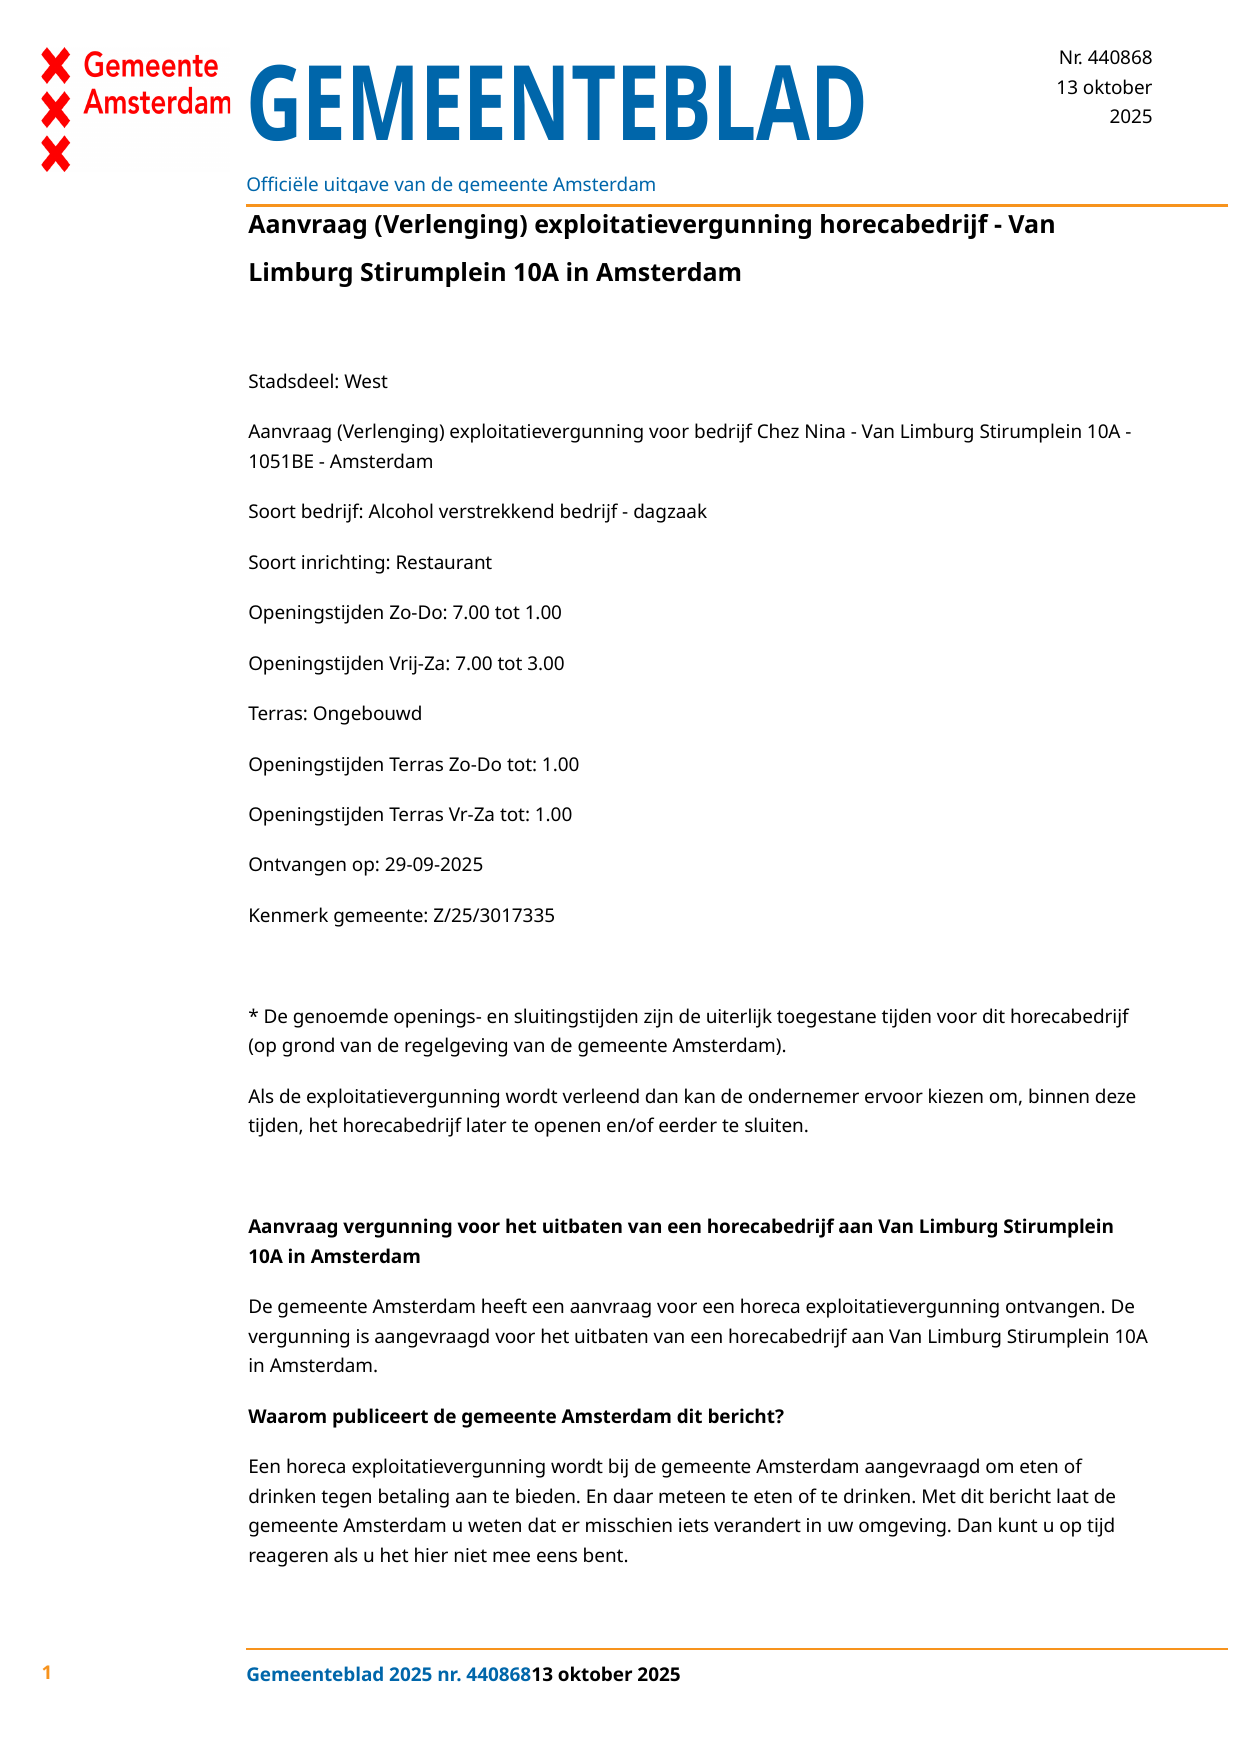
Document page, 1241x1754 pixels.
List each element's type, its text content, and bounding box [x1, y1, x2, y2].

text Aanvraag (Verlenging) exploitatievergunning voor bedrijf Chez Nina - Van Limburg Stirumplein 10A - 1051BE - Amsterdam [248, 419, 1152, 474]
text Als de exploitatievergunning wordt verleend dan kan de ondernemer ervoor kiezen om, binnen deze tijden, het horecabedrijf later te openen en/of eerder te sluiten. [248, 1083, 1152, 1138]
text Kenmerk gemeente: Z/25/3017335 [248, 902, 1152, 928]
text Openingstijden Vrij-Za: 7.00 tot 3.00 [248, 650, 1152, 676]
text Terras: Ongebouwd [248, 700, 1152, 726]
text Openingstijden Zo-Do: 7.00 tot 1.00 [248, 599, 1152, 625]
text Openingstijden Terras Vr-Za tot: 1.00 [248, 801, 1152, 827]
text De gemeente Amsterdam heeft een aanvraag voor een horeca exploitatievergunning ontvangen. De vergunning is aangevraagd voor het uitbaten van een horecabedrijf aan Van Limburg Stirumplein 10A in Amsterdam. [248, 1293, 1152, 1378]
text Aanvraag (Verlenging) exploitatievergunning horecabedrijf - Van Limburg Stirumplein 10A in Amsterdam [248, 207, 1152, 288]
text Waarom publiceert de gemeente Amsterdam dit bericht? [248, 1403, 1152, 1429]
text Stadsdeel: West [248, 368, 1152, 394]
text Een horeca exploitatievergunning wordt bij de gemeente Amsterdam aangevraagd om eten of drinken tegen betaling aan te bieden. En daar meteen te eten of te drinken. Met dit bericht laat de gemeente Amsterdam u weten dat er misschien iets verandert in uw omgeving. Dan kunt u op tijd reageren als u het hier niet mee eens bent. [248, 1453, 1152, 1568]
text Ontvangen op: 29-09-2025 [248, 852, 1152, 877]
text Aanvraag vergunning voor het uitbaten van een horecabedrijf aan Van Limburg Stirumplein 10A in Amsterdam [248, 1213, 1152, 1269]
text Soort bedrijf: Alcohol verstrekkend bedrijf - dagzaak [248, 499, 1152, 524]
picture [41, 47, 231, 172]
text * De genoemde openings- en sluitingstijden zijn de uiterlijk toegestane tijden voor dit horecabedrijf (op grond van de regelgeving van de gemeente Amsterdam). [248, 1003, 1152, 1058]
text Openingstijden Terras Zo-Do tot: 1.00 [248, 751, 1152, 777]
text Soort inrichting: Restaurant [248, 549, 1152, 575]
